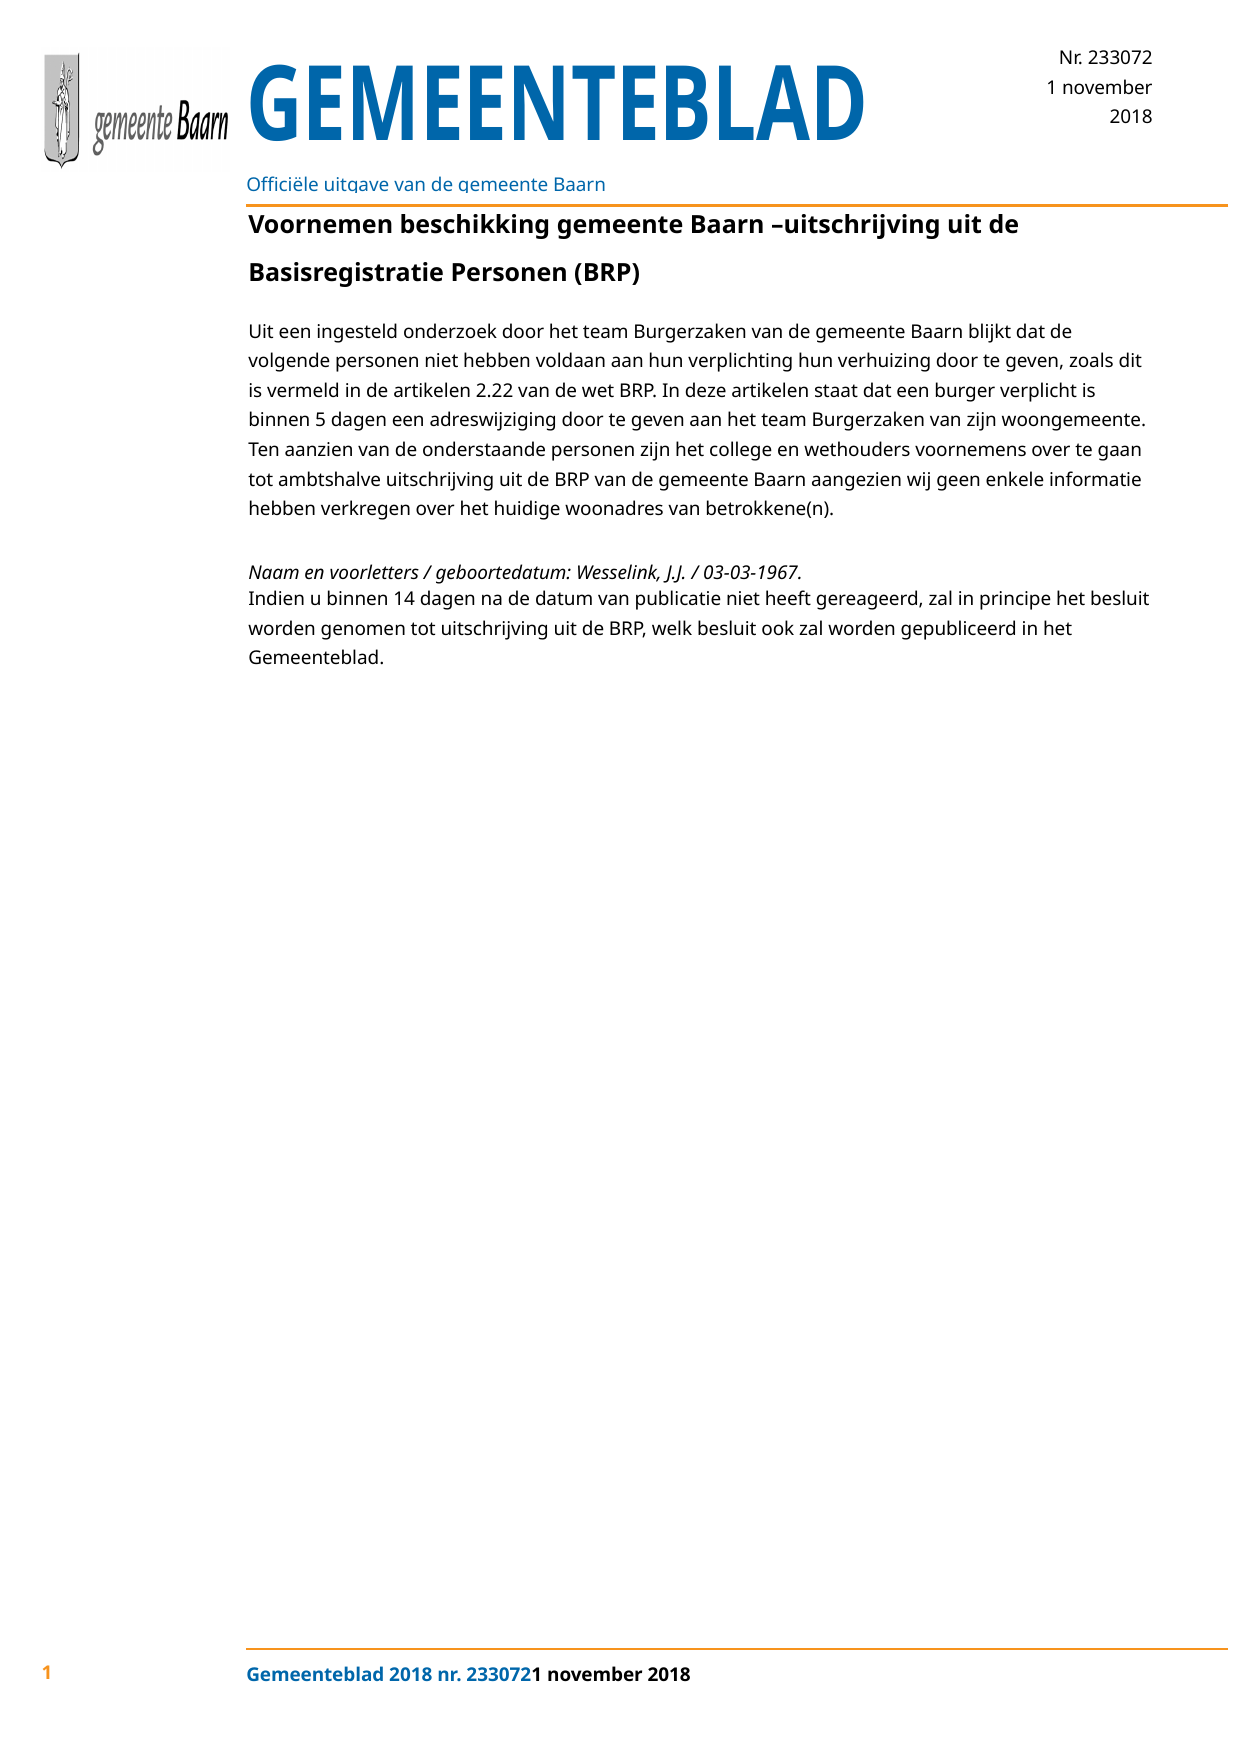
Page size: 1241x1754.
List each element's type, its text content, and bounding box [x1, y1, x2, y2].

text Indien u binnen 14 dagen na de datum van publicatie niet heeft gereageerd, zal in principe het besluit worden genomen tot uitschrijving uit de BRP, welk besluit ook zal worden gepubliceerd in het Gemeenteblad. [248, 585, 1152, 670]
text Naam en voorletters / geboortedatum: Wesselink, J.J. / 03-03-1967. [248, 559, 1152, 585]
text Voornemen beschikking gemeente Baarn –uitschrijving uit de Basisregistratie Personen (BRP) [248, 207, 1152, 288]
picture [41, 47, 231, 172]
text Uit een ingesteld onderzoek door het team Burgerzaken van de gemeente Baarn blijkt dat de volgende personen niet hebben voldaan aan hun verplichting hun verhuizing door te geven, zoals dit is vermeld in de artikelen 2.22 van de wet BRP. In deze artikelen staat dat een burger verplicht is binnen 5 dagen een adreswijziging door te geven aan het team Burgerzaken van zijn woongemeente. Ten aanzien van de onderstaande personen zijn het college en wethouders voornemens over te gaan tot ambtshalve uitschrijving uit de BRP van de gemeente Baarn aangezien wij geen enkele informatie hebben verkregen over het huidige woonadres van betrokkene(n). [248, 318, 1152, 521]
